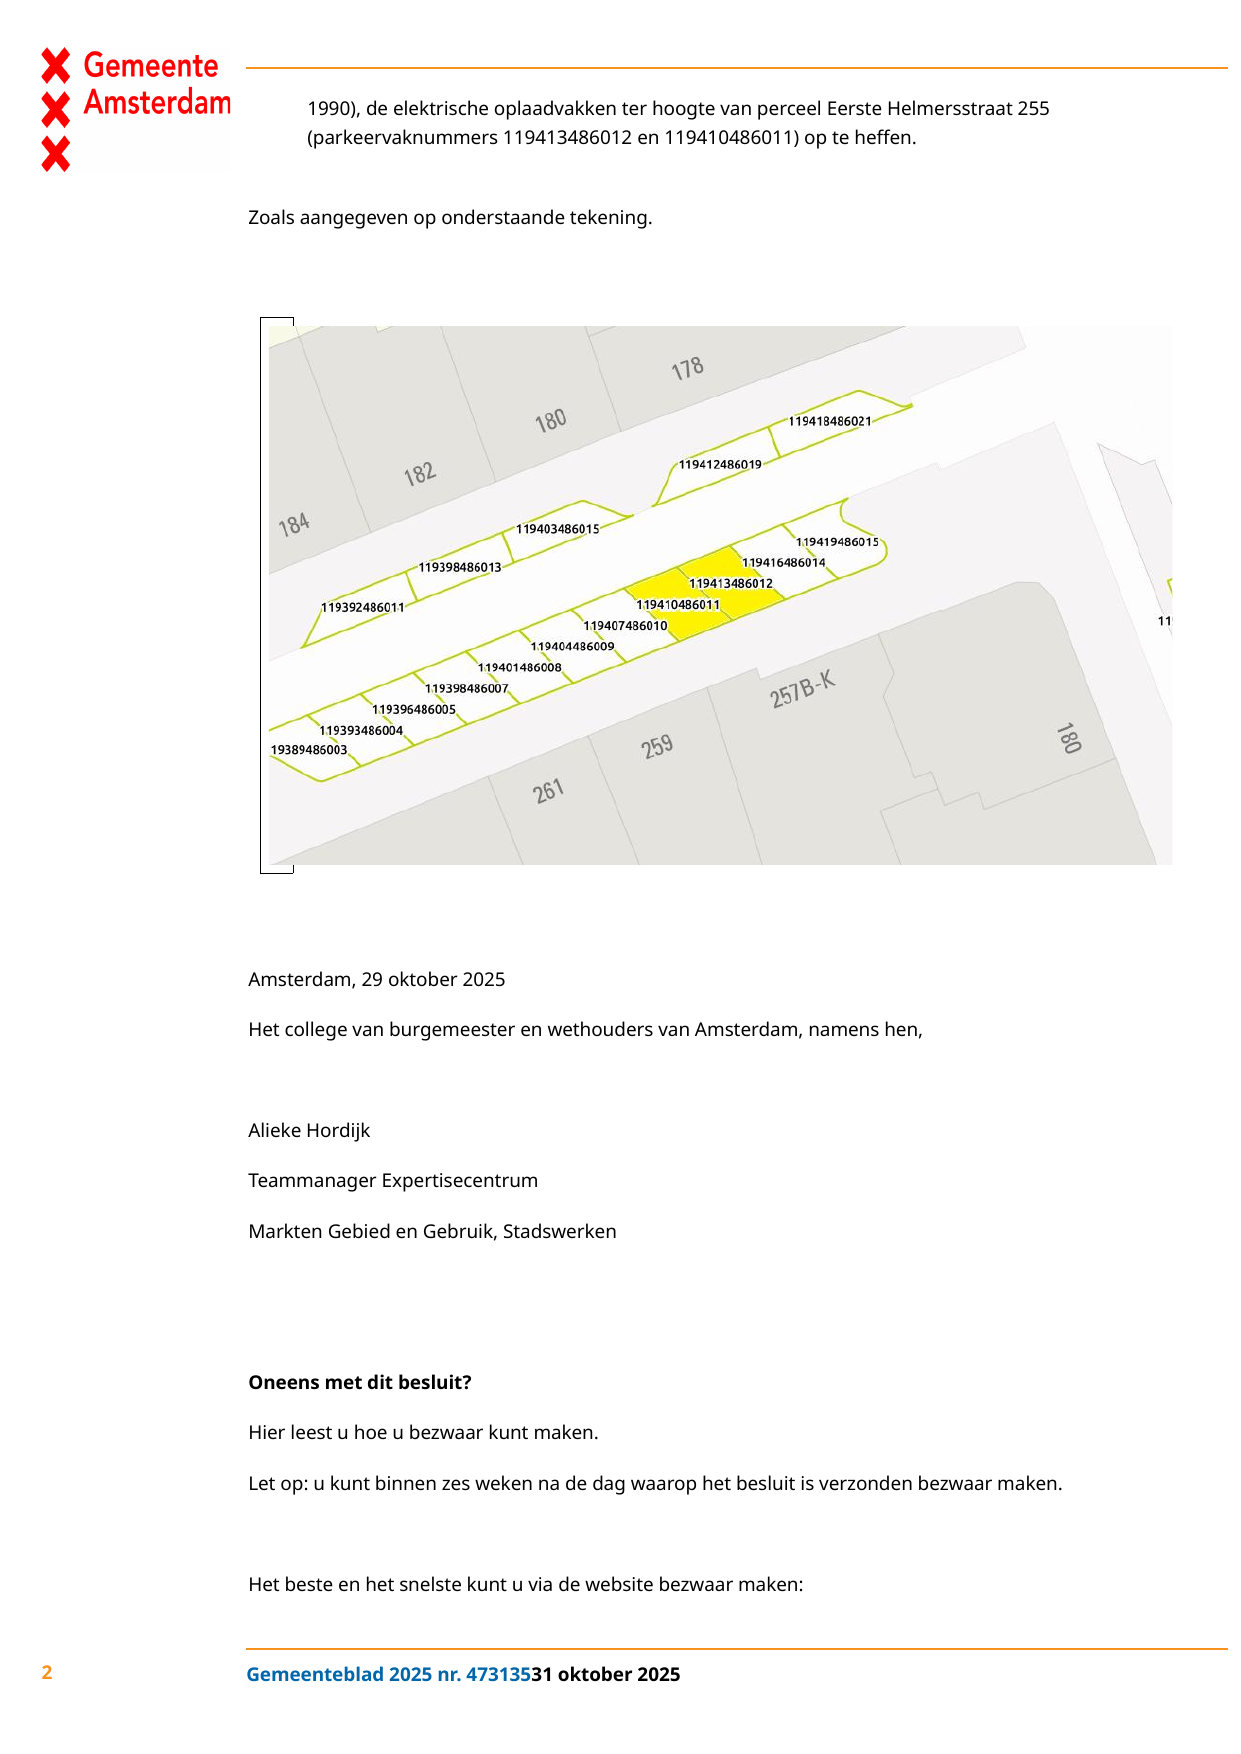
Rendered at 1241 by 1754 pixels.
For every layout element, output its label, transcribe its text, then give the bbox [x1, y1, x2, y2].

text Zoals aangegeven op onderstaande tekening. [248, 204, 1152, 230]
picture [41, 47, 231, 172]
text Markten Gebied en Gebruik, Stadswerken [248, 1218, 1152, 1243]
list 1990), de elektrische oplaadvakken ter hoogte van perceel Eerste Helmersstraat 255 (parkeervaknummers 119413486012 en 119410486011) op te heffen. [248, 95, 1152, 150]
picture [268, 326, 1173, 865]
text Let op: u kunt binnen zes weken na de dag waarop het besluit is verzonden bezwaar maken. [248, 1470, 1152, 1496]
text Oneens met dit besluit? [248, 1369, 1152, 1395]
text Hier leest u hoe u bezwaar kunt maken. [248, 1419, 1152, 1445]
text Teammanager Expertisecentrum [248, 1167, 1152, 1193]
text Alieke Hordijk [248, 1117, 1152, 1143]
text Het college van burgemeester en wethouders van Amsterdam, namens hen, [248, 1016, 1152, 1042]
text Amsterdam, 29 oktober 2025 [248, 966, 1152, 991]
text Het beste en het snelste kunt u via de website bezwaar maken: [248, 1571, 1152, 1596]
